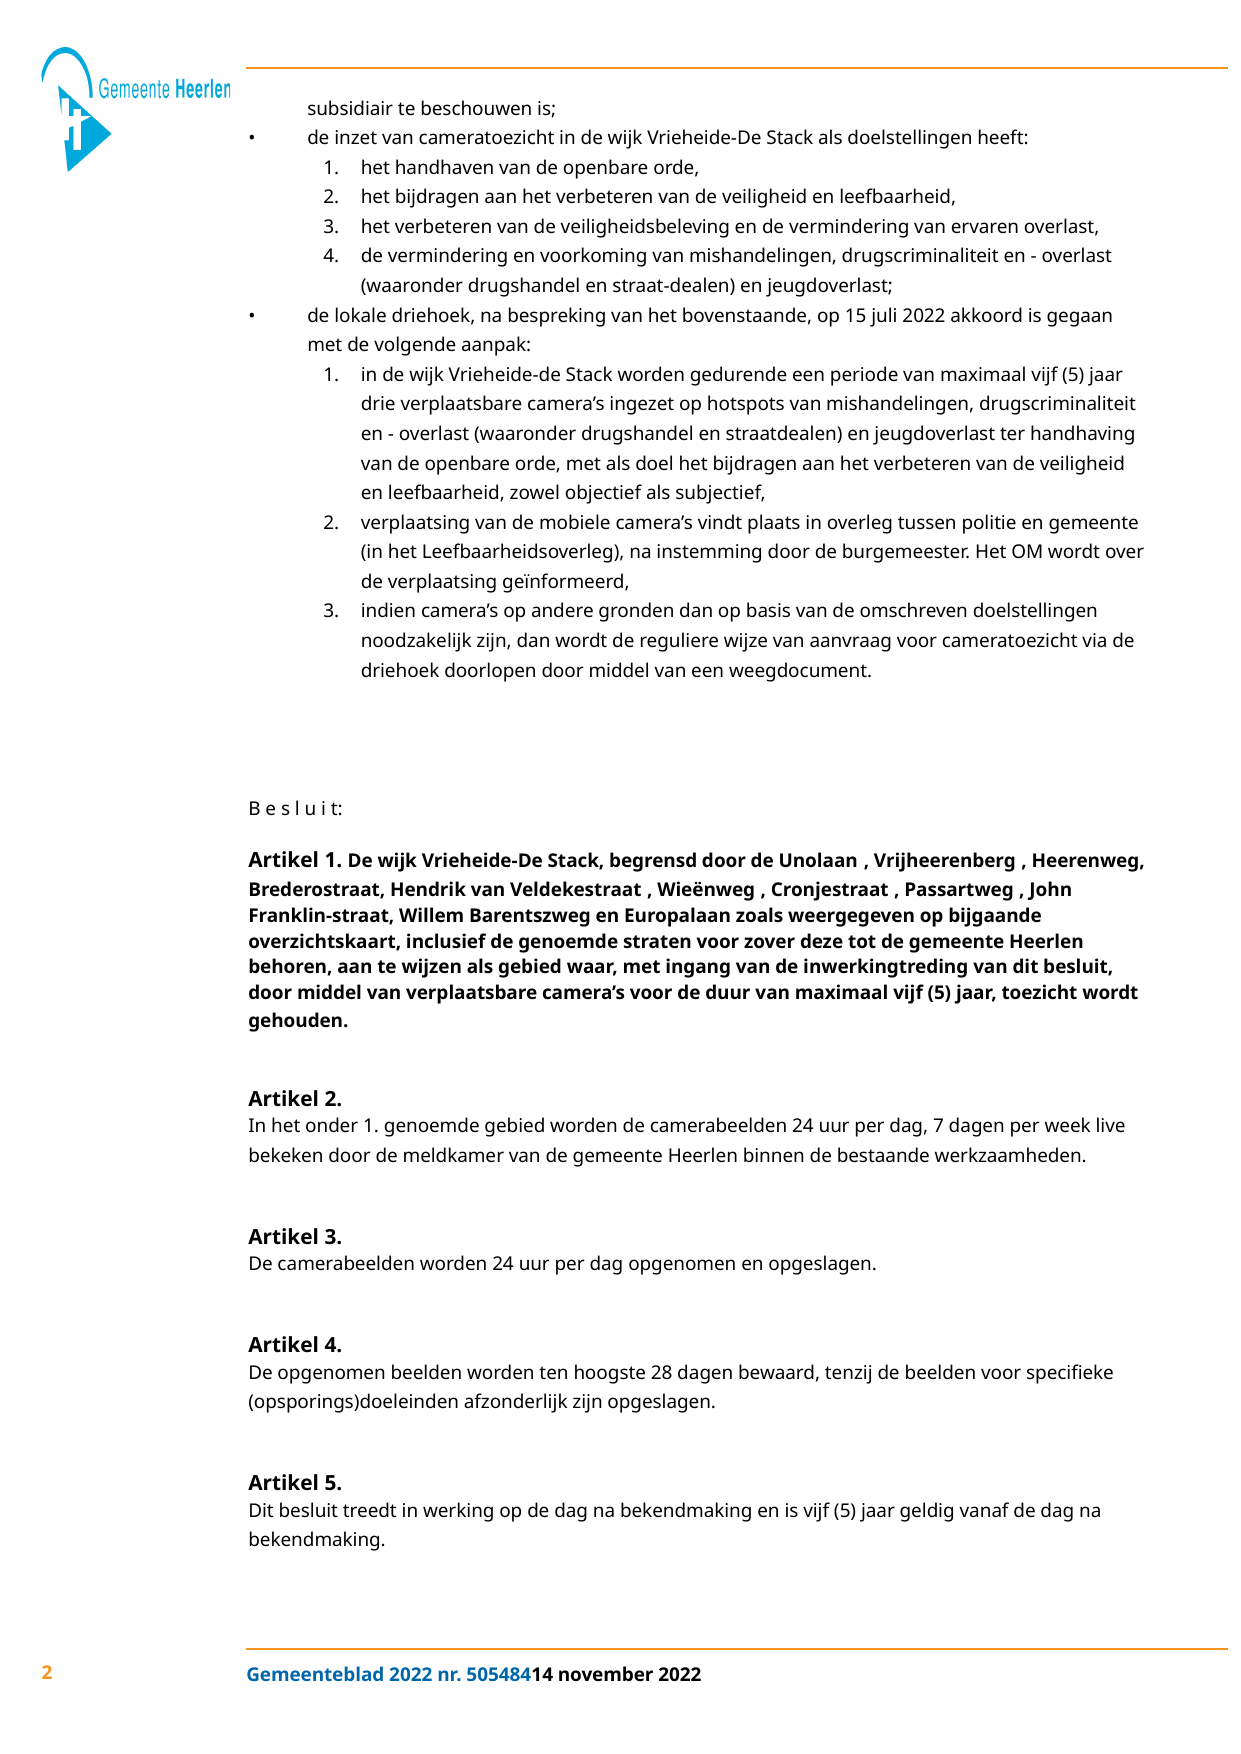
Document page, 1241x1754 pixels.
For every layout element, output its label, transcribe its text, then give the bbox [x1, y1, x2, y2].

text De camerabeelden worden 24 uur per dag opgenomen en opgeslagen. [248, 1250, 1152, 1276]
list de vermindering en voorkoming van mishandelingen, drugscriminaliteit en - overlast (waaronder drugshandel en straat-dealen) en jeugdoverlast; [323, 243, 1152, 298]
text De opgenomen beelden worden ten hoogste 28 dagen bewaard, tenzij de beelden voor specifieke (opsporings)doeleinden afzonderlijk zijn opgeslagen. [248, 1359, 1152, 1414]
list de inzet van cameratoezicht in de wijk Vrieheide-De Stack als doelstellingen heeft: [248, 124, 1152, 150]
list het verbeteren van de veiligheidsbeleving en de vermindering van ervaren overlast, [323, 213, 1152, 239]
list indien camera’s op andere gronden dan op basis van de omschreven doelstellingen noodzakelijk zijn, dan wordt de reguliere wijze van aanvraag voor cameratoezicht via de driehoek doorlopen door middel van een weegdocument. [323, 598, 1152, 683]
list verplaatsing van de mobiele camera’s vindt plaats in overleg tussen politie en gemeente (in het Leefbaarheidsoverleg), na instemming door de burgemeester. Het OM wordt over de verplaatsing geïnformeerd, [323, 509, 1152, 594]
text Dit besluit treedt in werking op de dag na bekendmaking en is vijf (5) jaar geldig vanaf de dag na bekendmaking. [248, 1497, 1152, 1552]
text Artikel 3. [248, 1222, 1152, 1250]
list in de wijk Vrieheide-de Stack worden gedurende een periode van maximaal vijf (5) jaar drie verplaatsbare camera’s ingezet op hotspots van mishandelingen, drugscriminaliteit en - overlast (waaronder drugshandel en straatdealen) en jeugdoverlast ter handhaving van de openbare orde, met als doel het bijdragen aan het verbeteren van de veiligheid en leefbaarheid, zowel objectief als subjectief, [323, 361, 1152, 505]
list het bijdragen aan het verbeteren van de veiligheid en leefbaarheid, [323, 183, 1152, 209]
text Artikel 2. [248, 1084, 1152, 1112]
text Artikel 1. De wijk Vrieheide-De Stack, begrensd door de Unolaan , Vrijheerenberg , Heerenweg, Brederostraat, Hendrik van Veldekestraat , Wieënweg , Cronjestraat , Passartweg , John Franklin-straat, Willem Barentszweg en Europalaan zoals weergegeven op bijgaande overzichtskaart, inclusief de genoemde straten voor zover deze tot de gemeente Heerlen behoren, aan te wijzen als gebied waar, met ingang van de inwerkingtreding van dit besluit, door middel van verplaatsbare camera’s voor de duur van maximaal vijf (5) jaar, toezicht wordt gehouden. [248, 845, 1152, 1033]
text B e s l u i t: [248, 795, 1152, 821]
text Artikel 4. [248, 1330, 1152, 1359]
text Artikel 5. [248, 1468, 1152, 1497]
list subsidiair te beschouwen is; [248, 95, 1152, 121]
list het handhaven van de openbare orde, [323, 154, 1152, 180]
list de lokale driehoek, na bespreking van het bovenstaande, op 15 juli 2022 akkoord is gegaan met de volgende aanpak: [248, 302, 1152, 357]
picture [41, 47, 59, 70]
picture [41, 47, 231, 172]
text In het onder 1. genoemde gebied worden de camerabeelden 24 uur per dag, 7 dagen per week live bekeken door de meldkamer van de gemeente Heerlen binnen de bestaande werkzaamheden. [248, 1112, 1152, 1168]
